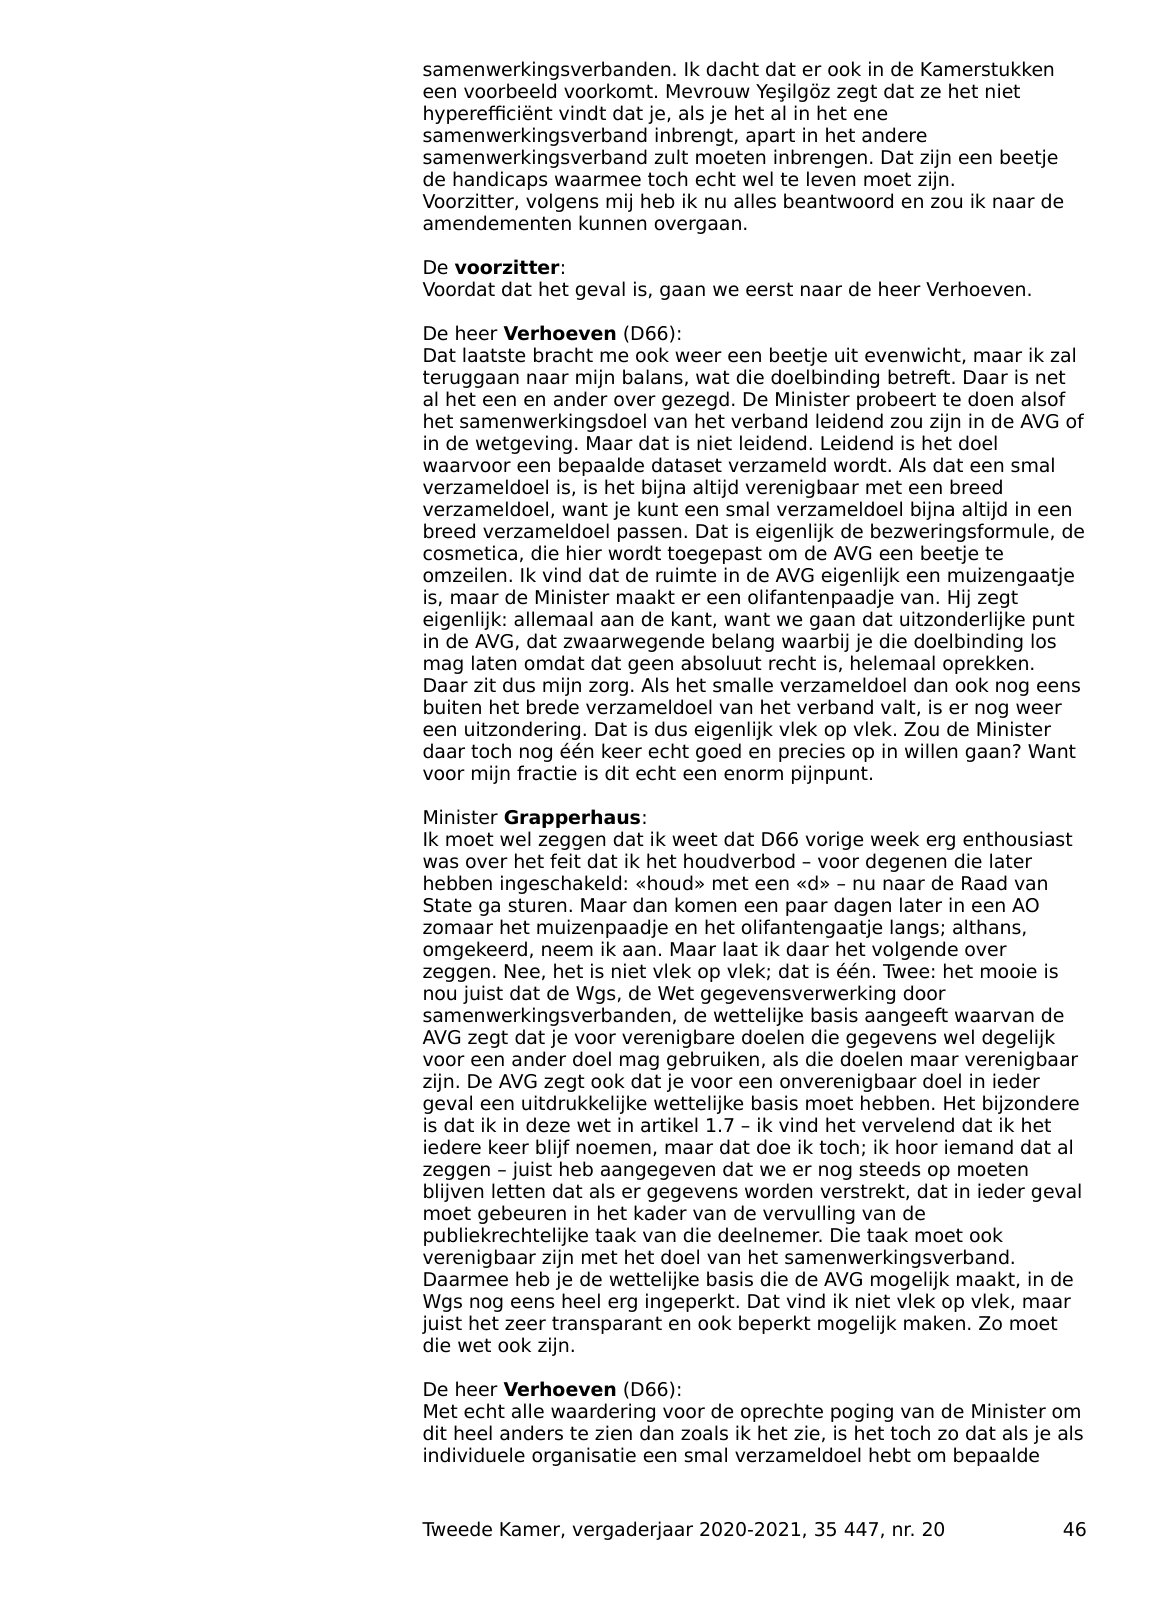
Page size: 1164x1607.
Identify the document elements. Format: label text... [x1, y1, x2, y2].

text De voorzitter: [422, 257, 1087, 279]
text samenwerkingsverbanden. Ik dacht dat er ook in de Kamerstukken een voorbeeld voorkomt. Mevrouw Yeşilgöz zegt dat ze het niet hyperefficiënt vindt dat je, als je het al in het ene samenwerkingsverband inbrengt, apart in het andere samenwerkingsverband zult moeten inbrengen. Dat zijn een beetje de handicaps waarmee toch echt wel te leven moet zijn. [422, 59, 1087, 191]
text De heer Verhoeven (D66): [422, 1379, 1087, 1401]
text Met echt alle waardering voor de oprechte poging van de Minister om dit heel anders te zien dan zoals ik het zie, is het toch zo dat als je als individuele organisatie een smal verzameldoel hebt om bepaalde [422, 1401, 1087, 1467]
text Dat laatste bracht me ook weer een beetje uit evenwicht, maar ik zal teruggaan naar mijn balans, wat die doelbinding betreft. Daar is net al het een en ander over gezegd. De Minister probeert te doen alsof het samenwerkingsdoel van het verband leidend zou zijn in de AVG of in de wetgeving. Maar dat is niet leidend. Leidend is het doel waarvoor een bepaalde dataset verzameld wordt. Als dat een smal verzameldoel is, is het bijna altijd verenigbaar met een breed verzameldoel, want je kunt een smal verzameldoel bijna altijd in een breed verzameldoel passen. Dat is eigenlijk de bezweringsformule, de cosmetica, die hier wordt toegepast om de AVG een beetje te omzeilen. Ik vind dat de ruimte in de AVG eigenlijk een muizengaatje is, maar de Minister maakt er een olifantenpaadje van. Hij zegt eigenlijk: allemaal aan de kant, want we gaan dat uitzonderlijke punt in de AVG, dat zwaarwegende belang waarbij je die doelbinding los mag laten omdat dat geen absoluut recht is, helemaal oprekken. Daar zit dus mijn zorg. Als het smalle verzameldoel dan ook nog eens buiten het brede verzameldoel van het verband valt, is er nog weer een uitzondering. Dat is dus eigenlijk vlek op vlek. Zou de Minister daar toch nog één keer echt goed en precies op in willen gaan? Want voor mijn fractie is dit echt een enorm pijnpunt. [422, 345, 1087, 785]
text Ik moet wel zeggen dat ik weet dat D66 vorige week erg enthousiast was over het feit dat ik het houdverbod – voor degenen die later hebben ingeschakeld: «houd» met een «d» – nu naar de Raad van State ga sturen. Maar dan komen een paar dagen later in een AO zomaar het muizenpaadje en het olifantengaatje langs; althans, omgekeerd, neem ik aan. Maar laat ik daar het volgende over zeggen. Nee, het is niet vlek op vlek; dat is één. Twee: het mooie is nou juist dat de Wgs, de Wet gegevensverwerking door samenwerkingsverbanden, de wettelijke basis aangeeft waarvan de AVG zegt dat je voor verenigbare doelen die gegevens wel degelijk voor een ander doel mag gebruiken, als die doelen maar verenigbaar zijn. De AVG zegt ook dat je voor een onverenigbaar doel in ieder geval een uitdrukkelijke wettelijke basis moet hebben. Het bijzondere is dat ik in deze wet in artikel 1.7 – ik vind het vervelend dat ik het iedere keer blijf noemen, maar dat doe ik toch; ik hoor iemand dat al zeggen – juist heb aangegeven dat we er nog steeds op moeten blijven letten dat als er gegevens worden verstrekt, dat in ieder geval moet gebeuren in het kader van de vervulling van de publiekrechtelijke taak van die deelnemer. Die taak moet ook verenigbaar zijn met het doel van het samenwerkingsverband. Daarmee heb je de wettelijke basis die de AVG mogelijk maakt, in de Wgs nog eens heel erg ingeperkt. Dat vind ik niet vlek op vlek, maar juist het zeer transparant en ook beperkt mogelijk maken. Zo moet die wet ook zijn. [422, 829, 1087, 1356]
text Voordat dat het geval is, gaan we eerst naar de heer Verhoeven. [422, 279, 1087, 301]
text Minister Grapperhaus: [422, 807, 1087, 829]
text De heer Verhoeven (D66): [422, 323, 1087, 345]
text Voorzitter, volgens mij heb ik nu alles beantwoord en zou ik naar de amendementen kunnen overgaan. [422, 191, 1087, 235]
